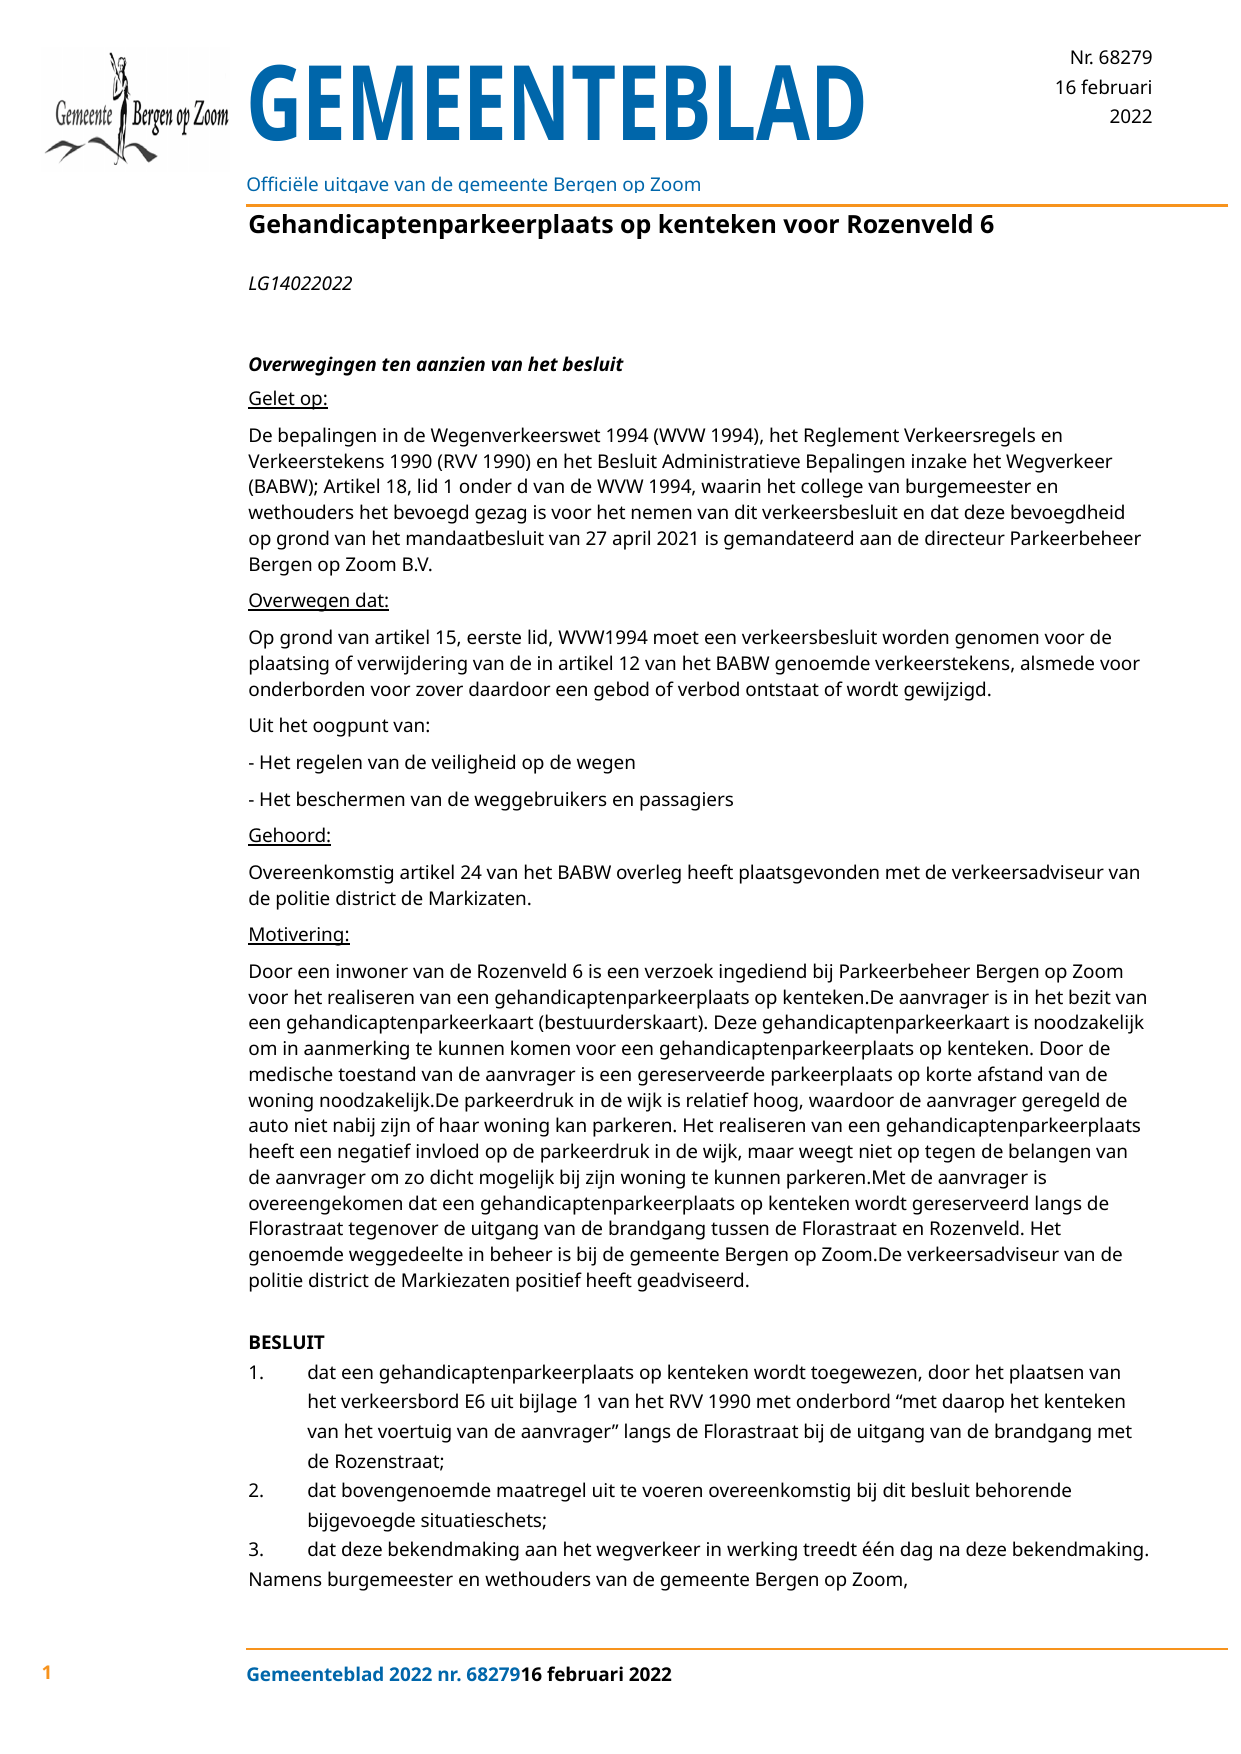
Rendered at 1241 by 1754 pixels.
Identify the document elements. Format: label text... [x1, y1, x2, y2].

picture [41, 47, 231, 172]
text Overwegen dat: [248, 588, 1152, 613]
text Uit het oogpunt van: [248, 712, 1152, 738]
text Overwegingen ten aanzien van het besluit [248, 352, 1152, 377]
list dat een gehandicaptenparkeerplaats op kenteken wordt toegewezen, door het plaatsen van het verkeersbord E6 uit bijlage 1 van het RVV 1990 met onderbord “met daarop het kenteken van het voertuig van de aanvrager” langs de Florastraat bij de uitgang van de brandgang met de Rozenstraat; [248, 1359, 1152, 1474]
text - Het regelen van de veiligheid op de wegen [248, 749, 1152, 775]
text Door een inwoner van de Rozenveld 6 is een verzoek ingediend bij Parkeerbeheer Bergen op Zoom voor het realiseren van een gehandicaptenparkeerplaats op kenteken.De aanvrager is in het bezit van een gehandicaptenparkeerkaart (bestuurderskaart). Deze gehandicaptenparkeerkaart is noodzakelijk om in aanmerking te kunnen komen voor een gehandicaptenparkeerplaats op kenteken. Door de medische toestand van de aanvrager is een gereserveerde parkeerplaats op korte afstand van de woning noodzakelijk.De parkeerdruk in de wijk is relatief hoog, waardoor de aanvrager geregeld de auto niet nabij zijn of haar woning kan parkeren. Het realiseren van een gehandicaptenparkeerplaats heeft een negatief invloed op de parkeerdruk in de wijk, maar weegt niet op tegen de belangen van de aanvrager om zo dicht mogelijk bij zijn woning te kunnen parkeren.Met de aanvrager is overeengekomen dat een gehandicaptenparkeerplaats op kenteken wordt gereserveerd langs de Florastraat tegenover de uitgang van de brandgang tussen de Florastraat en Rozenveld. Het genoemde weggedeelte in beheer is bij de gemeente Bergen op Zoom.De verkeersadviseur van de politie district de Markiezaten positief heeft geadviseerd. [248, 958, 1152, 1293]
text Namens burgemeester en wethouders van de gemeente Bergen op Zoom, [248, 1566, 1152, 1592]
text Overeenkomstig artikel 24 van het BABW overleg heeft plaatsgevonden met de verkeersadviseur van de politie district de Markizaten. [248, 859, 1152, 911]
text LG14022022 [248, 270, 1152, 296]
list dat bovengenoemde maatregel uit te voeren overeenkomstig bij dit besluit behorende bijgevoegde situatieschets; [248, 1477, 1152, 1533]
text De bepalingen in de Wegenverkeerswet 1994 (WVW 1994), het Reglement Verkeersregels en Verkeerstekens 1990 (RVV 1990) en het Besluit Administratieve Bepalingen inzake het Wegverkeer (BABW); Artikel 18, lid 1 onder d van de WVW 1994, waarin het college van burgemeester en wethouders het bevoegd gezag is voor het nemen van dit verkeersbesluit en dat deze bevoegdheid op grond van het mandaatbesluit van 27 april 2021 is gemandateerd aan de directeur Parkeerbeheer Bergen op Zoom B.V. [248, 422, 1152, 577]
text Gelet op: [248, 386, 1152, 411]
text Op grond van artikel 15, eerste lid, WVW1994 moet een verkeersbesluit worden genomen voor de plaatsing of verwijdering van de in artikel 12 van het BABW genoemde verkeerstekens, alsmede voor onderborden voor zover daardoor een gebod of verbod ontstaat of wordt gewijzigd. [248, 624, 1152, 701]
text Motivering: [248, 921, 1152, 947]
text Gehandicaptenparkeerplaats op kenteken voor Rozenveld 6 [248, 207, 1152, 241]
list dat deze bekendmaking aan het wegverkeer in werking treedt één dag na deze bekendmaking. [248, 1537, 1152, 1562]
text BESLUIT [248, 1329, 1152, 1355]
text - Het beschermen van de weggebruikers en passagiers [248, 786, 1152, 811]
text Gehoord: [248, 822, 1152, 848]
